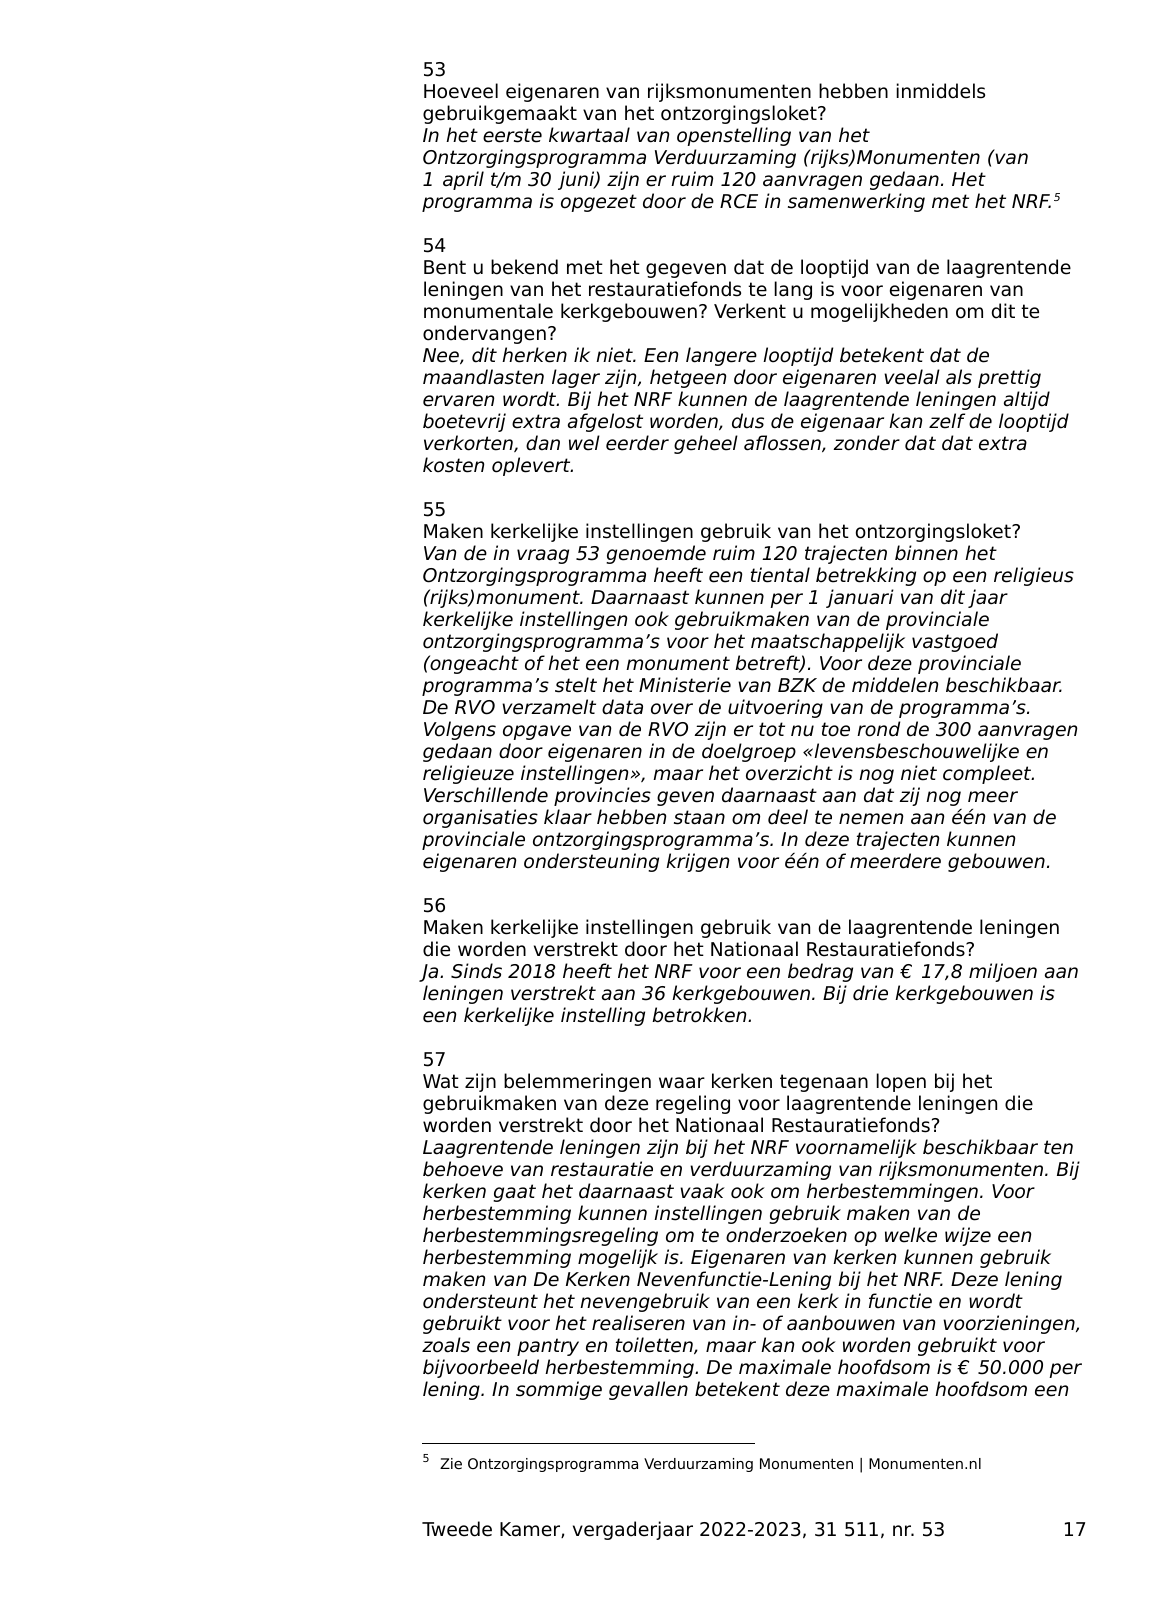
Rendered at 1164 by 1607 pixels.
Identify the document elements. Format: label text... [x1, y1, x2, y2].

text 55 [422, 499, 1087, 521]
text Nee, dit herken ik niet. Een langere looptijd betekent dat de maandlasten lager zijn, hetgeen door eigenaren veelal als prettig ervaren wordt. Bij het NRF kunnen de laagrentende leningen altijd boetevrij extra afgelost worden, dus de eigenaar kan zelf de looptijd verkorten, dan wel eerder geheel aflossen, zonder dat dat extra kosten oplevert. [422, 345, 1087, 477]
text Hoeveel eigenaren van rijksmonumenten hebben inmiddels gebruikgemaakt van het ontzorgingsloket? [422, 81, 1087, 125]
text 53 [422, 59, 1087, 81]
text 54 [422, 235, 1087, 257]
text 56 [422, 895, 1087, 917]
text Bent u bekend met het gegeven dat de looptijd van de laagrentende leningen van het restauratiefonds te lang is voor eigenaren van monumentale kerkgebouwen? Verkent u mogelijkheden om dit te ondervangen? [422, 257, 1087, 345]
text Van de in vraag 53 genoemde ruim 120 trajecten binnen het Ontzorgingsprogramma heeft een tiental betrekking op een religieus (rijks)monument. Daarnaast kunnen per 1 januari van dit jaar kerkelijke instellingen ook gebruikmaken van de provinciale ontzorgingsprogramma’s voor het maatschappelijk vastgoed (ongeacht of het een monument betreft). Voor deze provinciale programma’s stelt het Ministerie van BZK de middelen beschikbaar. De RVO verzamelt data over de uitvoering van de programma’s. Volgens opgave van de RVO zijn er tot nu toe rond de 300 aanvragen gedaan door eigenaren in de doelgroep «levensbeschouwelijke en religieuze instellingen», maar het overzicht is nog niet compleet. Verschillende provincies geven daarnaast aan dat zij nog meer organisaties klaar hebben staan om deel te nemen aan één van de provinciale ontzorgingsprogramma’s. In deze trajecten kunnen eigenaren ondersteuning krijgen voor één of meerdere gebouwen. [422, 543, 1087, 873]
text Maken kerkelijke instellingen gebruik van de laagrentende leningen die worden verstrekt door het Nationaal Restauratiefonds? [422, 917, 1087, 961]
text Zie Ontzorgingsprogramma Verduurzaming Monumenten | Monumenten.nl [422, 1452, 1087, 1474]
text Laagrentende leningen zijn bij het NRF voornamelijk beschikbaar ten behoeve van restauratie en verduurzaming van rijksmonumenten. Bij kerken gaat het daarnaast vaak ook om herbestemmingen. Voor herbestemming kunnen instellingen gebruik maken van de herbestemmingsregeling om te onderzoeken op welke wijze een herbestemming mogelijk is. Eigenaren van kerken kunnen gebruik maken van De Kerken Nevenfunctie-Lening bij het NRF. Deze lening ondersteunt het nevengebruik van een kerk in functie en wordt gebruikt voor het realiseren van in- of aanbouwen van voorzieningen, zoals een pantry en toiletten, maar kan ook worden gebruikt voor bijvoorbeeld herbestemming. De maximale hoofdsom is € 50.000 per lening. In sommige gevallen betekent deze maximale hoofdsom een [422, 1137, 1087, 1401]
text Ja. Sinds 2018 heeft het NRF voor een bedrag van € 17,8 miljoen aan leningen verstrekt aan 36 kerkgebouwen. Bij drie kerkgebouwen is een kerkelijke instelling betrokken. [422, 961, 1087, 1027]
text 57 [422, 1049, 1087, 1071]
text Wat zijn belemmeringen waar kerken tegenaan lopen bij het gebruikmaken van deze regeling voor laagrentende leningen die worden verstrekt door het Nationaal Restauratiefonds? [422, 1071, 1087, 1137]
text In het eerste kwartaal van openstelling van het Ontzorgingsprogramma Verduurzaming (rijks)Monumenten (van 1 april t/m 30 juni) zijn er ruim 120 aanvragen gedaan. Het programma is opgezet door de RCE in samenwerking met het NRF. [422, 125, 1087, 213]
text Maken kerkelijke instellingen gebruik van het ontzorgingsloket? [422, 521, 1087, 543]
